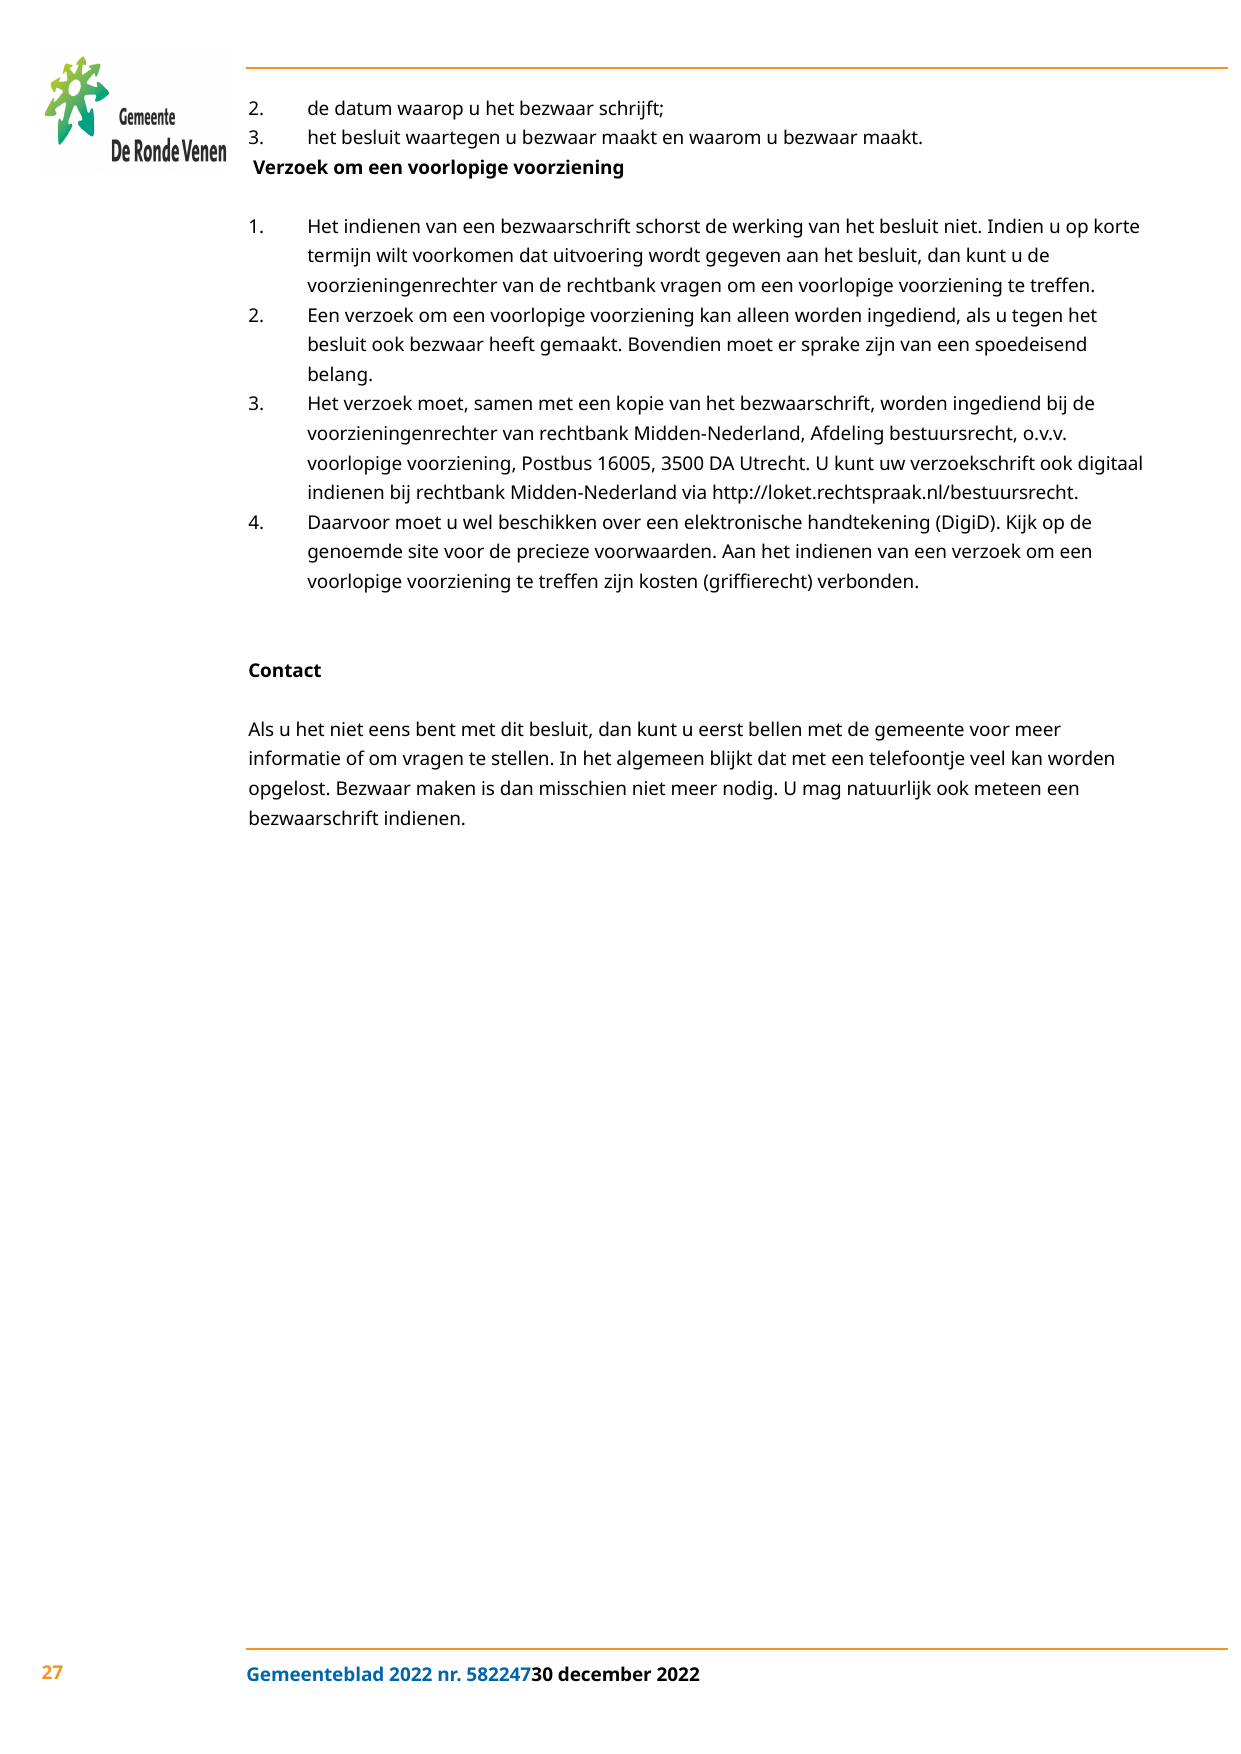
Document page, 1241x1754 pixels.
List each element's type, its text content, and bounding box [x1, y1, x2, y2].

list het besluit waartegen u bezwaar maakt en waarom u bezwaar maakt. [248, 124, 1152, 150]
list Daarvoor moet u wel beschikken over een elektronische handtekening (DigiD). Kijk op de genoemde site voor de precieze voorwaarden. Aan het indienen van een verzoek om een voorlopige voorziening te treffen zijn kosten (griffierecht) verbonden. [248, 509, 1152, 594]
list Het indienen van een bezwaarschrift schorst de werking van het besluit niet. Indien u op korte termijn wilt voorkomen dat uitvoering wordt gegeven aan het besluit, dan kunt u de voorzieningenrechter van de rechtbank vragen om een voorlopige voorziening te treffen. [248, 213, 1152, 298]
list de datum waarop u het bezwaar schrijft; [248, 95, 1152, 121]
picture [41, 47, 231, 172]
text Als u het niet eens bent met dit besluit, dan kunt u eerst bellen met de gemeente voor meer informatie of om vragen te stellen. In het algemeen blijkt dat met een telefoontje veel kan worden opgelost. Bezwaar maken is dan misschien niet meer nodig. U mag natuurlijk ook meteen een bezwaarschrift indienen. [248, 716, 1152, 831]
text Verzoek om een voorlopige voorziening [248, 154, 1152, 180]
text Contact [248, 657, 1152, 683]
list Een verzoek om een voorlopige voorziening kan alleen worden ingediend, als u tegen het besluit ook bezwaar heeft gemaakt. Bovendien moet er sprake zijn van een spoedeisend belang. [248, 302, 1152, 387]
list Het verzoek moet, samen met een kopie van het bezwaarschrift, worden ingediend bij de voorzieningenrechter van rechtbank Midden-Nederland, Afdeling bestuursrecht, o.v.v. voorlopige voorziening, Postbus 16005, 3500 DA Utrecht. U kunt uw verzoekschrift ook digitaal indienen bij rechtbank Midden-Nederland via http://loket.rechtspraak.nl/bestuursrecht. [248, 391, 1152, 505]
